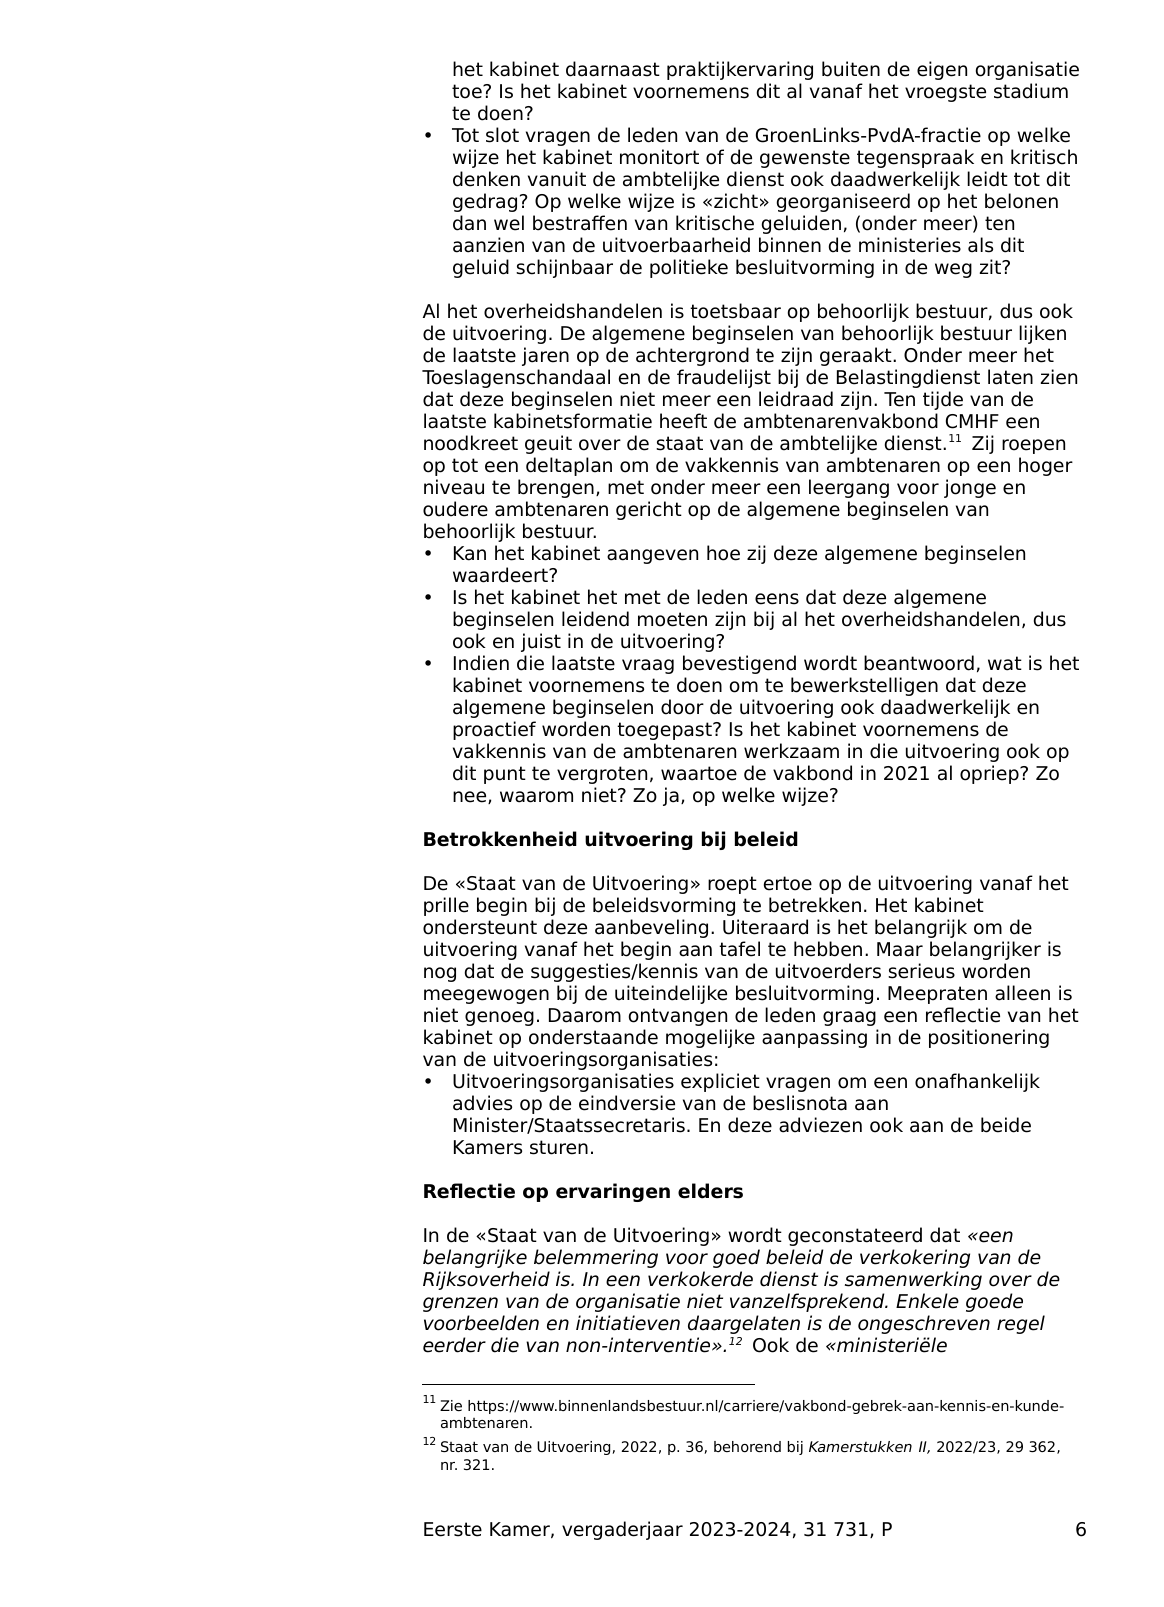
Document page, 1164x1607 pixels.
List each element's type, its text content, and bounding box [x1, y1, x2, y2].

text • Uitvoeringsorganisaties expliciet vragen om een onafhankelijk advies op de eindversie van de beslisnota aan Minister/Staatssecretaris. En deze adviezen ook aan de beide Kamers sturen. [422, 1071, 1087, 1159]
text het kabinet daarnaast praktijkervaring buiten de eigen organisatie toe? Is het kabinet voornemens dit al vanaf het vroegste stadium te doen? [422, 59, 1087, 125]
text Zie https://www.binnenlandsbestuur.nl/carriere/vakbond-gebrek-aan-kennis-en-kunde-ambtenaren. [422, 1393, 1087, 1432]
text In de «Staat van de Uitvoering» wordt geconstateerd dat «een belangrijke belemmering voor goed beleid de verkokering van de Rijksoverheid is. In een verkokerde dienst is samenwerking over de grenzen van de organisatie niet vanzelfsprekend. Enkele goede voorbeelden en initiatieven daargelaten is de ongeschreven regel eerder die van non-interventie». Ook de «ministeriële [422, 1225, 1087, 1357]
subtitle Betrokkenheid uitvoering bij beleid [422, 829, 1087, 851]
text • Tot slot vragen de leden van de GroenLinks-PvdA-fractie op welke wijze het kabinet monitort of de gewenste tegenspraak en kritisch denken vanuit de ambtelijke dienst ook daadwerkelijk leidt tot dit gedrag? Op welke wijze is «zicht» georganiseerd op het belonen dan wel bestraffen van kritische geluiden, (onder meer) ten aanzien van de uitvoerbaarheid binnen de ministeries als dit geluid schijnbaar de politieke besluitvorming in de weg zit? [422, 125, 1087, 279]
text De «Staat van de Uitvoering» roept ertoe op de uitvoering vanaf het prille begin bij de beleidsvorming te betrekken. Het kabinet ondersteunt deze aanbeveling. Uiteraard is het belangrijk om de uitvoering vanaf het begin aan tafel te hebben. Maar belangrijker is nog dat de suggesties/kennis van de uitvoerders serieus worden meegewogen bij de uiteindelijke besluitvorming. Meepraten alleen is niet genoeg. Daarom ontvangen de leden graag een reflectie van het kabinet op onderstaande mogelijke aanpassing in de positionering van de uitvoeringsorganisaties: [422, 873, 1087, 1071]
text • Is het kabinet het met de leden eens dat deze algemene beginselen leidend moeten zijn bij al het overheidshandelen, dus ook en juist in de uitvoering? [422, 587, 1087, 653]
text • Indien die laatste vraag bevestigend wordt beantwoord, wat is het kabinet voornemens te doen om te bewerkstelligen dat deze algemene beginselen door de uitvoering ook daadwerkelijk en proactief worden toegepast? Is het kabinet voornemens de vakkennis van de ambtenaren werkzaam in die uitvoering ook op dit punt te vergroten, waartoe de vakbond in 2021 al opriep? Zo nee, waarom niet? Zo ja, op welke wijze? [422, 653, 1087, 807]
subtitle Reflectie op ervaringen elders [422, 1181, 1087, 1203]
text Al het overheidshandelen is toetsbaar op behoorlijk bestuur, dus ook de uitvoering. De algemene beginselen van behoorlijk bestuur lijken de laatste jaren op de achtergrond te zijn geraakt. Onder meer het Toeslagenschandaal en de fraudelijst bij de Belastingdienst laten zien dat deze beginselen niet meer een leidraad zijn. Ten tijde van de laatste kabinetsformatie heeft de ambtenarenvakbond CMHF een noodkreet geuit over de staat van de ambtelijke dienst. Zij roepen op tot een deltaplan om de vakkennis van ambtenaren op een hoger niveau te brengen, met onder meer een leergang voor jonge en oudere ambtenaren gericht op de algemene beginselen van behoorlijk bestuur. [422, 301, 1087, 543]
text • Kan het kabinet aangeven hoe zij deze algemene beginselen waardeert? [422, 543, 1087, 587]
text Staat van de Uitvoering, 2022, p. 36, behorend bij Kamerstukken II, 2022/23, 29 362, nr. 321. [422, 1435, 1087, 1474]
